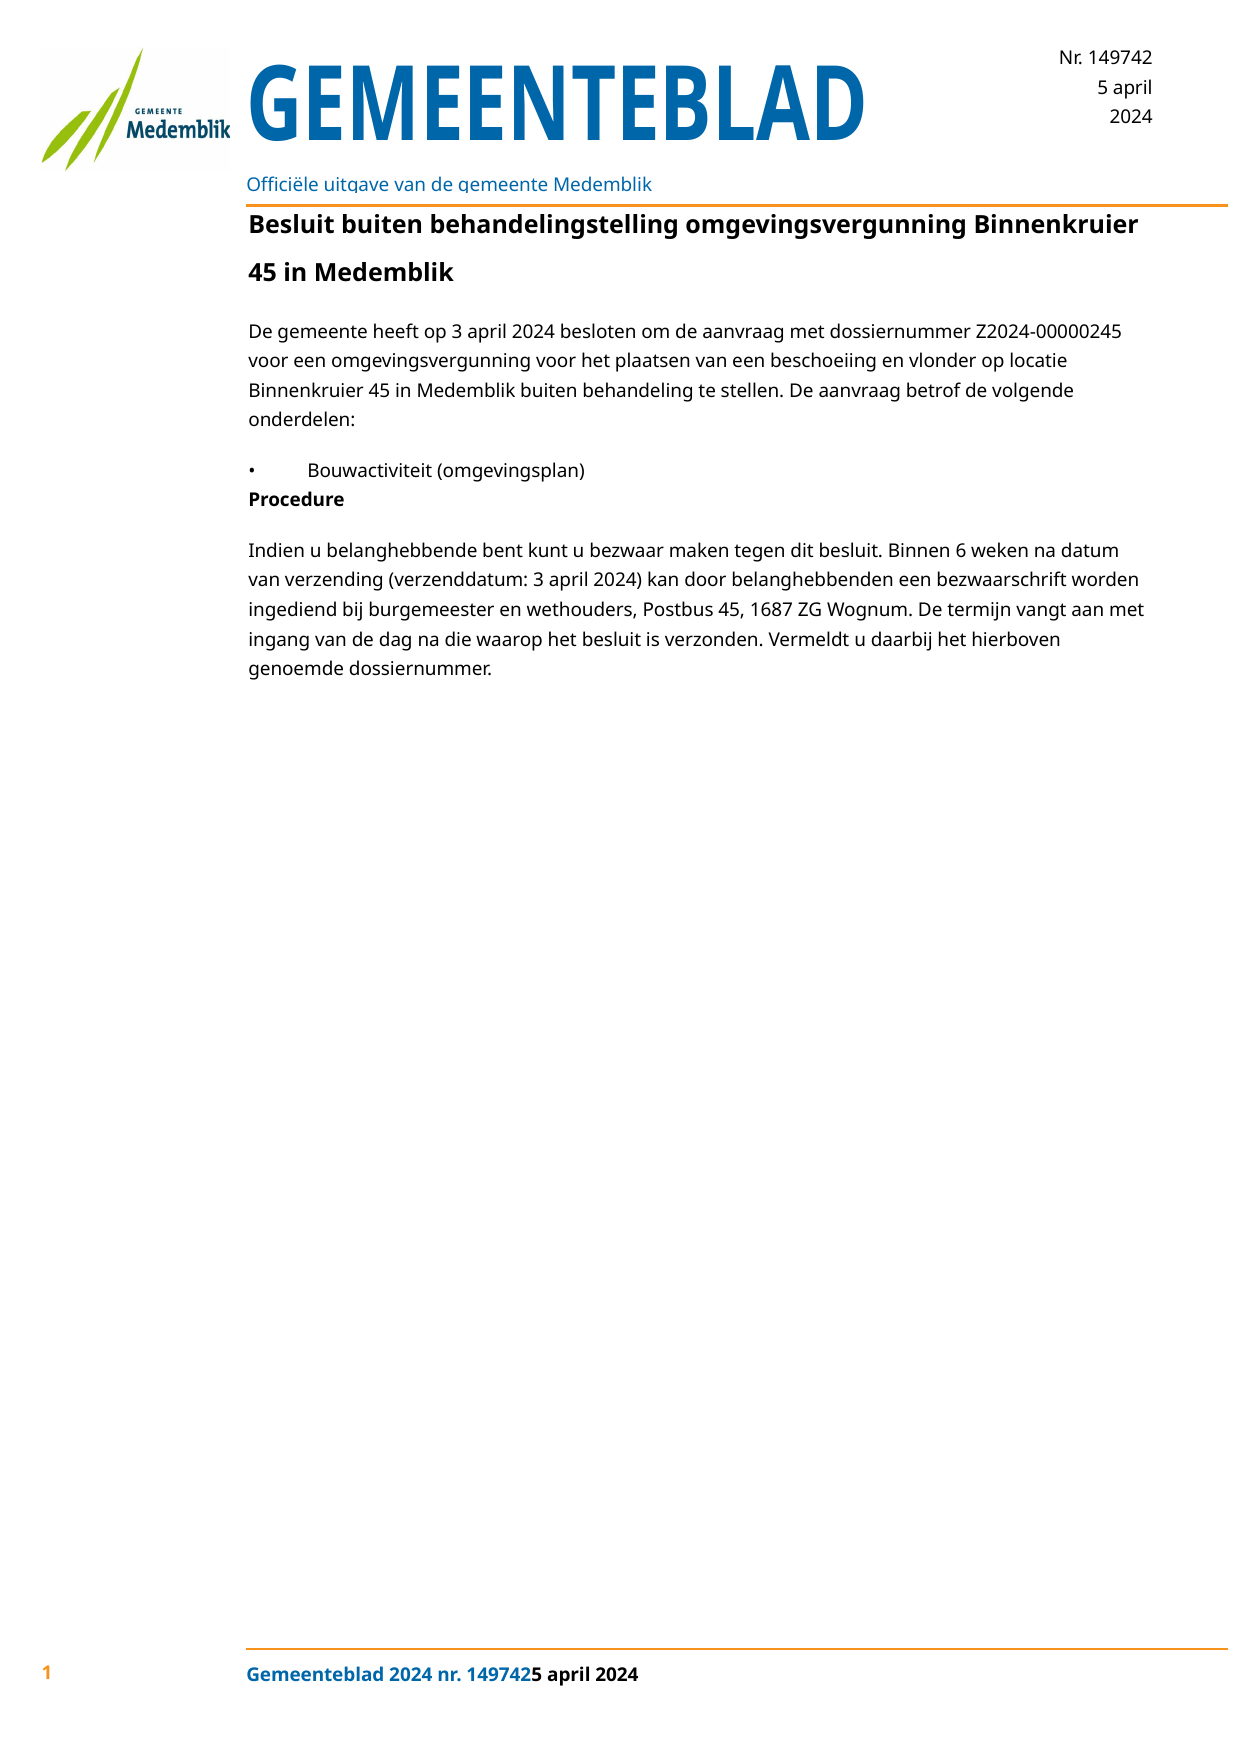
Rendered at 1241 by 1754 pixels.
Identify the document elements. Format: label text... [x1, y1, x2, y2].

text Besluit buiten behandelingstelling omgevingsvergunning Binnenkruier 45 in Medemblik [248, 207, 1152, 288]
text De gemeente heeft op 3 april 2024 besloten om de aanvraag met dossiernummer Z2024-00000245 voor een omgevingsvergunning voor het plaatsen van een beschoeiing en vlonder op locatie Binnenkruier 45 in Medemblik buiten behandeling te stellen. De aanvraag betrof de volgende onderdelen: [248, 318, 1152, 432]
text Indien u belanghebbende bent kunt u bezwaar maken tegen dit besluit. Binnen 6 weken na datum van verzending (verzenddatum: 3 april 2024) kan door belanghebbenden een bezwaarschrift worden ingediend bij burgemeester en wethouders, Postbus 45, 1687 ZG Wognum. De termijn vangt aan met ingang van de dag na die waarop het besluit is verzonden. Vermeldt u daarbij het hierboven genoemde dossiernummer. [248, 537, 1152, 681]
text Procedure [248, 487, 1152, 512]
picture [41, 47, 231, 172]
list Bouwactiviteit (omgevingsplan) [248, 457, 1152, 483]
